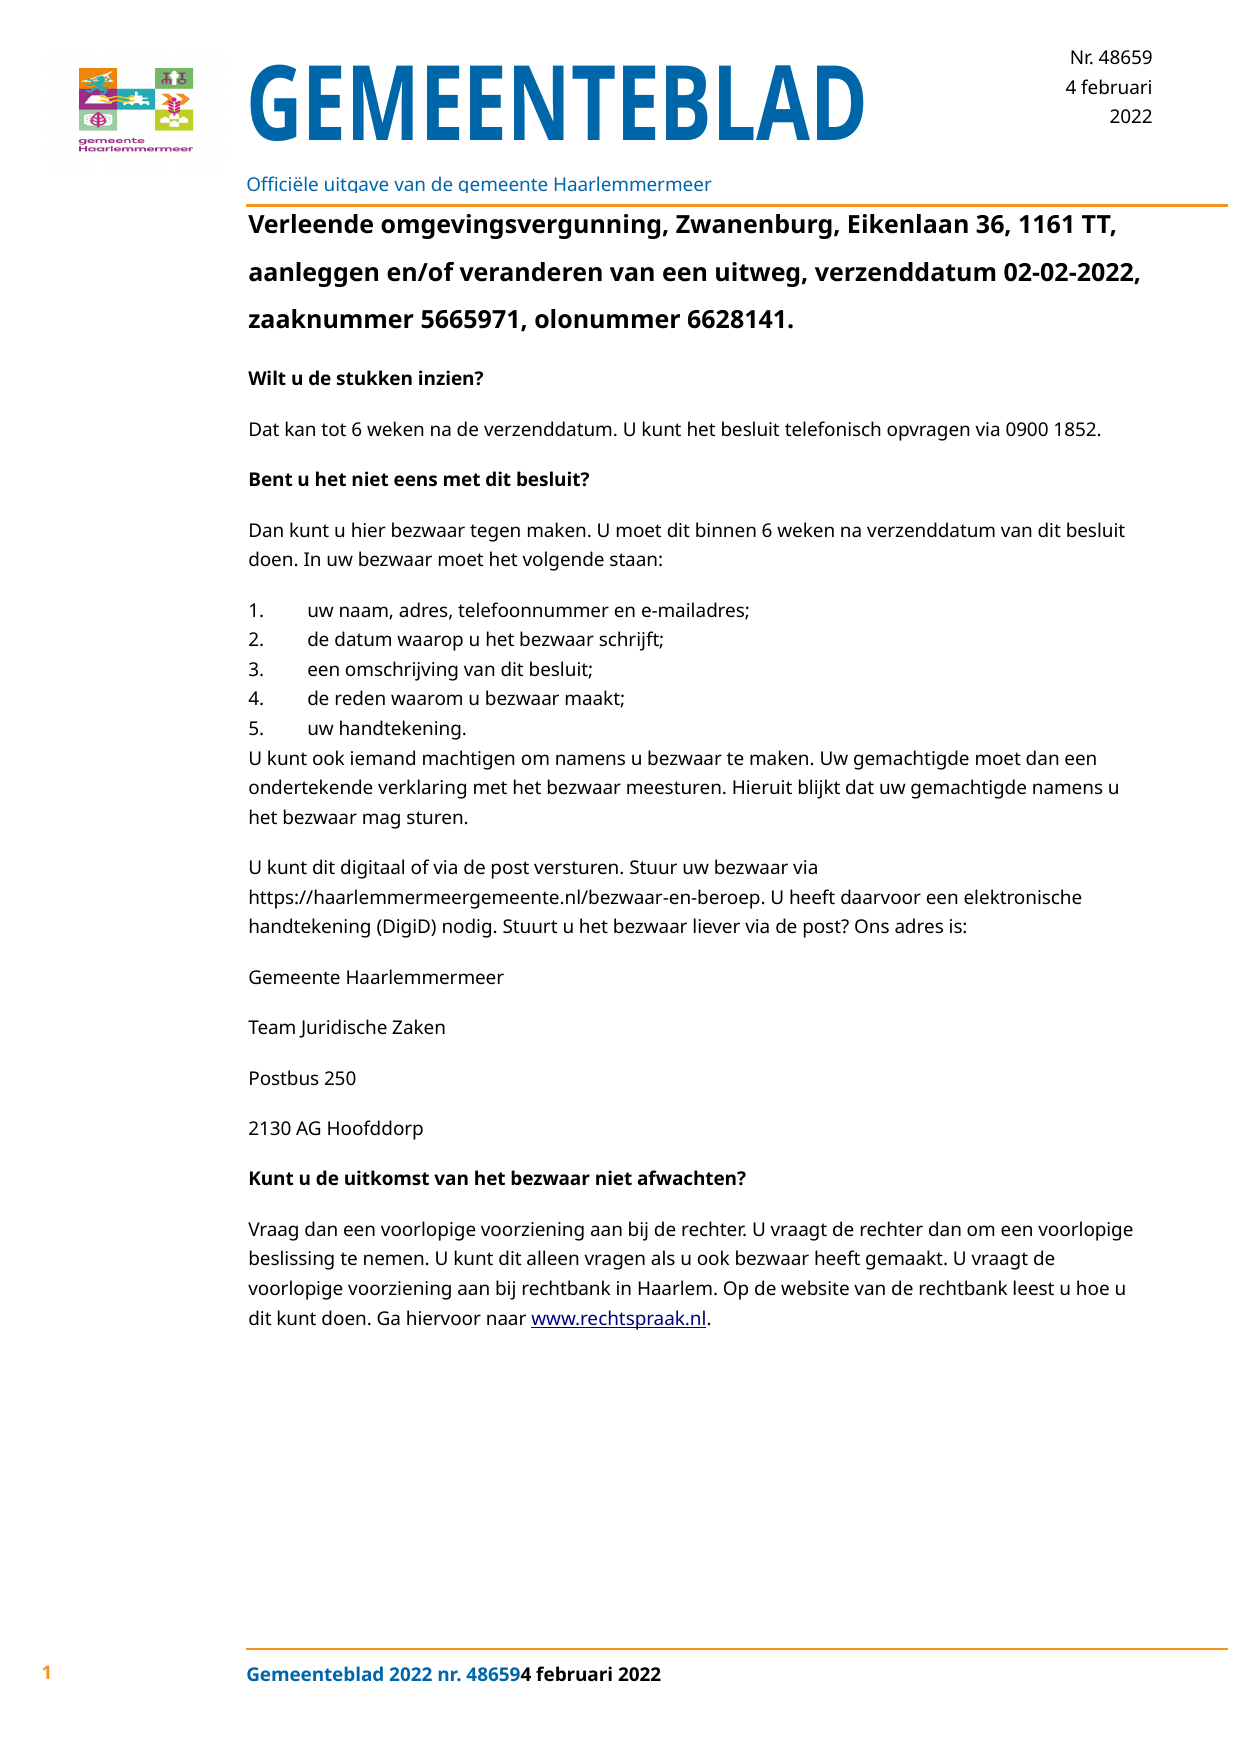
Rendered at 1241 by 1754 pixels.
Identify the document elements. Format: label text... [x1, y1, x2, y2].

text Dan kunt u hier bezwaar tegen maken. U moet dit binnen 6 weken na verzenddatum van dit besluit doen. In uw bezwaar moet het volgende staan: [248, 517, 1152, 572]
text 2130 AG Hoofddorp [248, 1115, 1152, 1141]
text Dat kan tot 6 weken na de verzenddatum. U kunt het besluit telefonisch opvragen via 0900 1852. [248, 416, 1152, 442]
text Bent u het niet eens met dit besluit? [248, 466, 1152, 492]
text Kunt u de uitkomst van het bezwaar niet afwachten? [248, 1166, 1152, 1191]
picture [41, 47, 231, 172]
list de reden waarom u bezwaar maakt; [248, 686, 1152, 711]
list uw naam, adres, telefoonnummer en e-mailadres; [248, 597, 1152, 622]
text Team Juridische Zaken [248, 1014, 1152, 1040]
list uw handtekening. [248, 715, 1152, 741]
text U kunt dit digitaal of via de post versturen. Stuur uw bezwaar via https://haarlemmermeergemeente.nl/bezwaar-en-beroep. U heeft daarvoor een elektronische handtekening (DigiD) nodig. Stuurt u het bezwaar liever via de post? Ons adres is: [248, 854, 1152, 939]
text U kunt ook iemand machtigen om namens u bezwaar te maken. Uw gemachtigde moet dan een ondertekende verklaring met het bezwaar meesturen. Hieruit blijkt dat uw gemachtigde namens u het bezwaar mag sturen. [248, 745, 1152, 829]
text Verleende omgevingsvergunning, Zwanenburg, Eikenlaan 36, 1161 TT, aanleggen en/of veranderen van een uitweg, verzenddatum 02-02-2022, zaaknummer 5665971, olonummer 6628141. [248, 207, 1152, 336]
text Wilt u de stukken inzien? [248, 366, 1152, 391]
text Vraag dan een voorlopige voorziening aan bij de rechter. U vraagt de rechter dan om een voorlopige beslissing te nemen. U kunt dit alleen vragen als u ook bezwaar heeft gemaakt. U vraagt de voorlopige voorziening aan bij rechtbank in Haarlem. Op de website van de rechtbank leest u hoe u dit kunt doen. Ga hiervoor naar www.rechtspraak.nl. [248, 1216, 1152, 1330]
text Gemeente Haarlemmermeer [248, 964, 1152, 989]
text Postbus 250 [248, 1065, 1152, 1090]
list de datum waarop u het bezwaar schrijft; [248, 626, 1152, 652]
list een omschrijving van dit besluit; [248, 656, 1152, 682]
